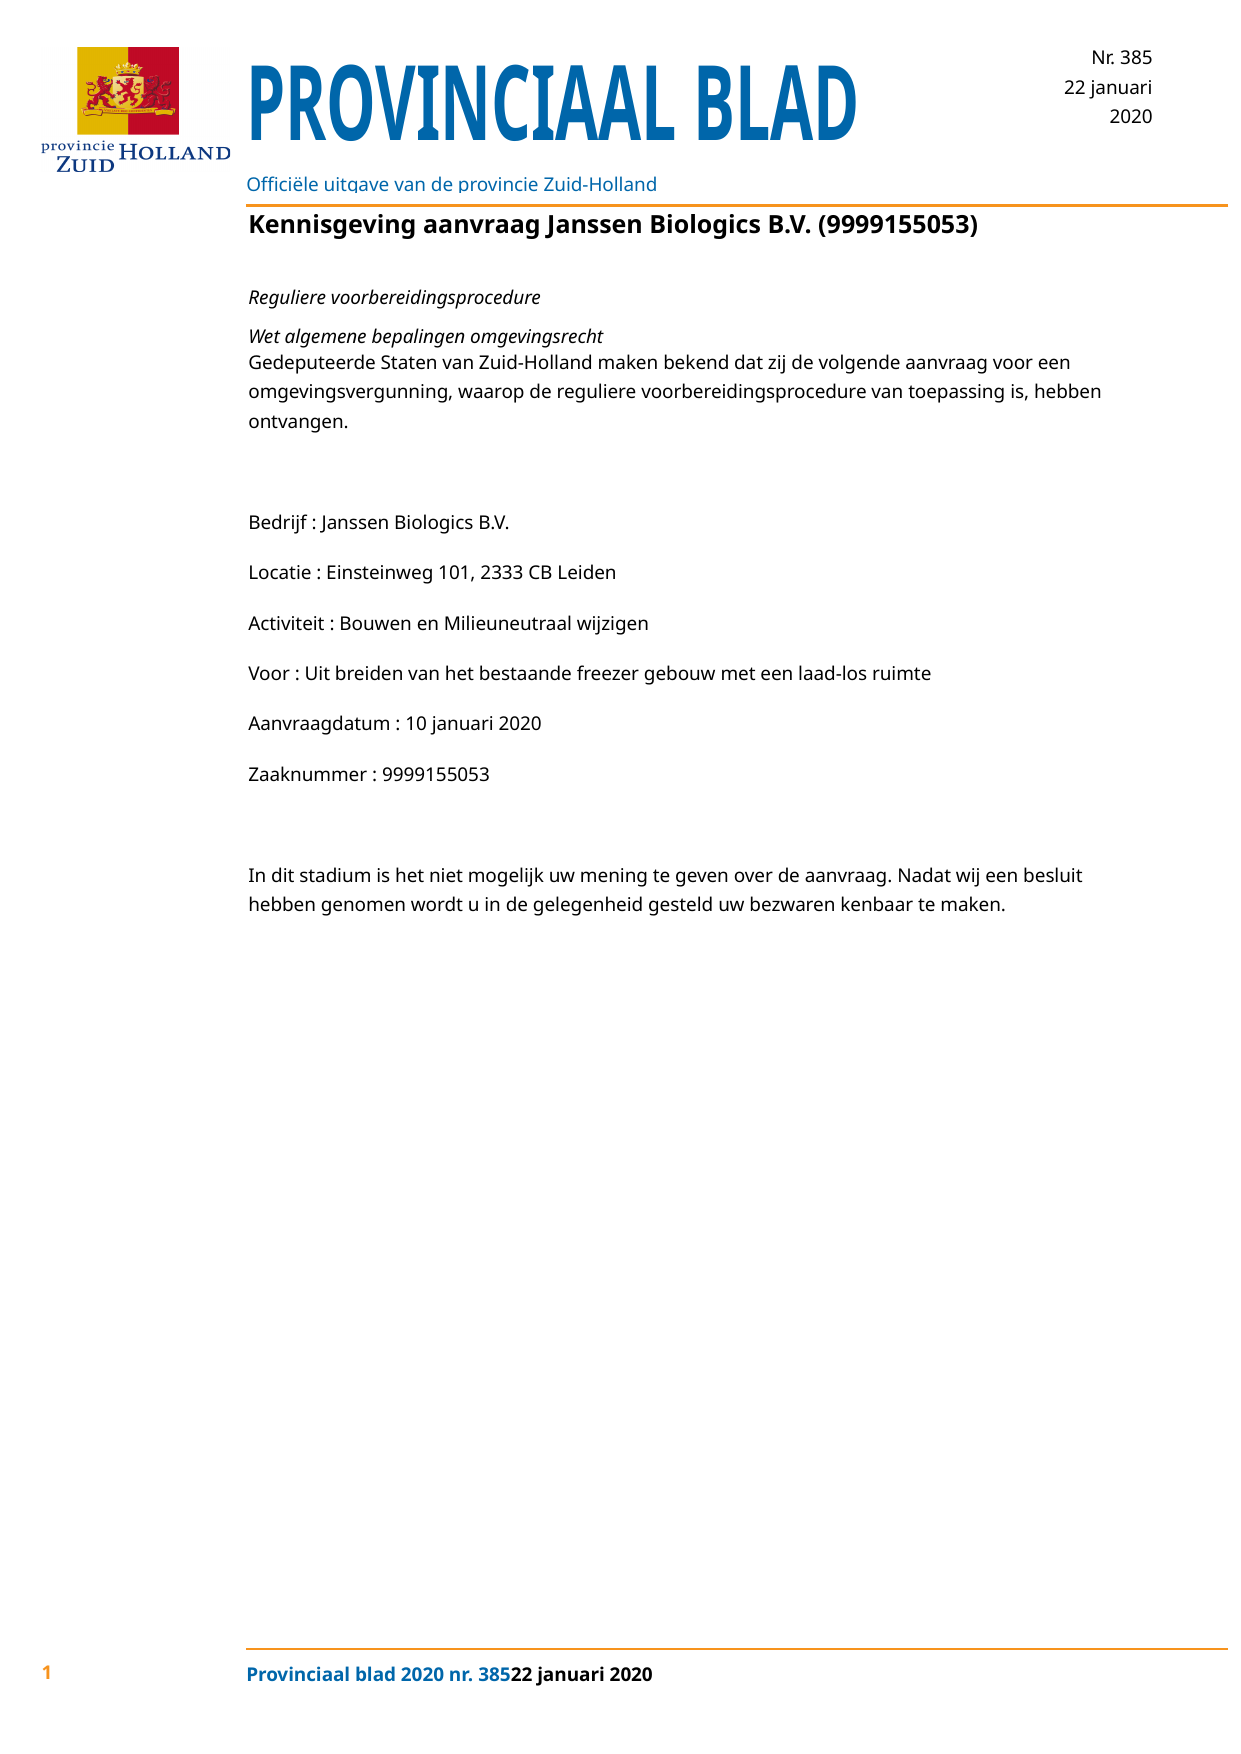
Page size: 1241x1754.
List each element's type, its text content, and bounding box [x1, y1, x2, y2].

text Wet algemene bepalingen omgevingsrecht [248, 323, 1152, 349]
text Bedrijf : Janssen Biologics B.V. [248, 509, 1152, 534]
text Zaaknummer : 9999155053 [248, 761, 1152, 787]
text Reguliere voorbereidingsprocedure [248, 284, 1152, 309]
text Gedeputeerde Staten van Zuid-Holland maken bekend dat zij de volgende aanvraag voor een omgevingsvergunning, waarop de reguliere voorbereidingsprocedure van toepassing is, hebben ontvangen. [248, 349, 1152, 434]
text Kennisgeving aanvraag Janssen Biologics B.V. (9999155053) [248, 207, 1152, 241]
text Voor : Uit breiden van het bestaande freezer gebouw met een laad-los ruimte [248, 660, 1152, 686]
text In dit stadium is het niet mogelijk uw mening te geven over de aanvraag. Nadat wij een besluit hebben genomen wordt u in de gelegenheid gesteld uw bezwaren kenbaar te maken. [248, 862, 1152, 917]
text Aanvraagdatum : 10 januari 2020 [248, 711, 1152, 736]
text Locatie : Einsteinweg 101, 2333 CB Leiden [248, 559, 1152, 585]
picture [41, 47, 231, 172]
text Activiteit : Bouwen en Milieuneutraal wijzigen [248, 610, 1152, 635]
